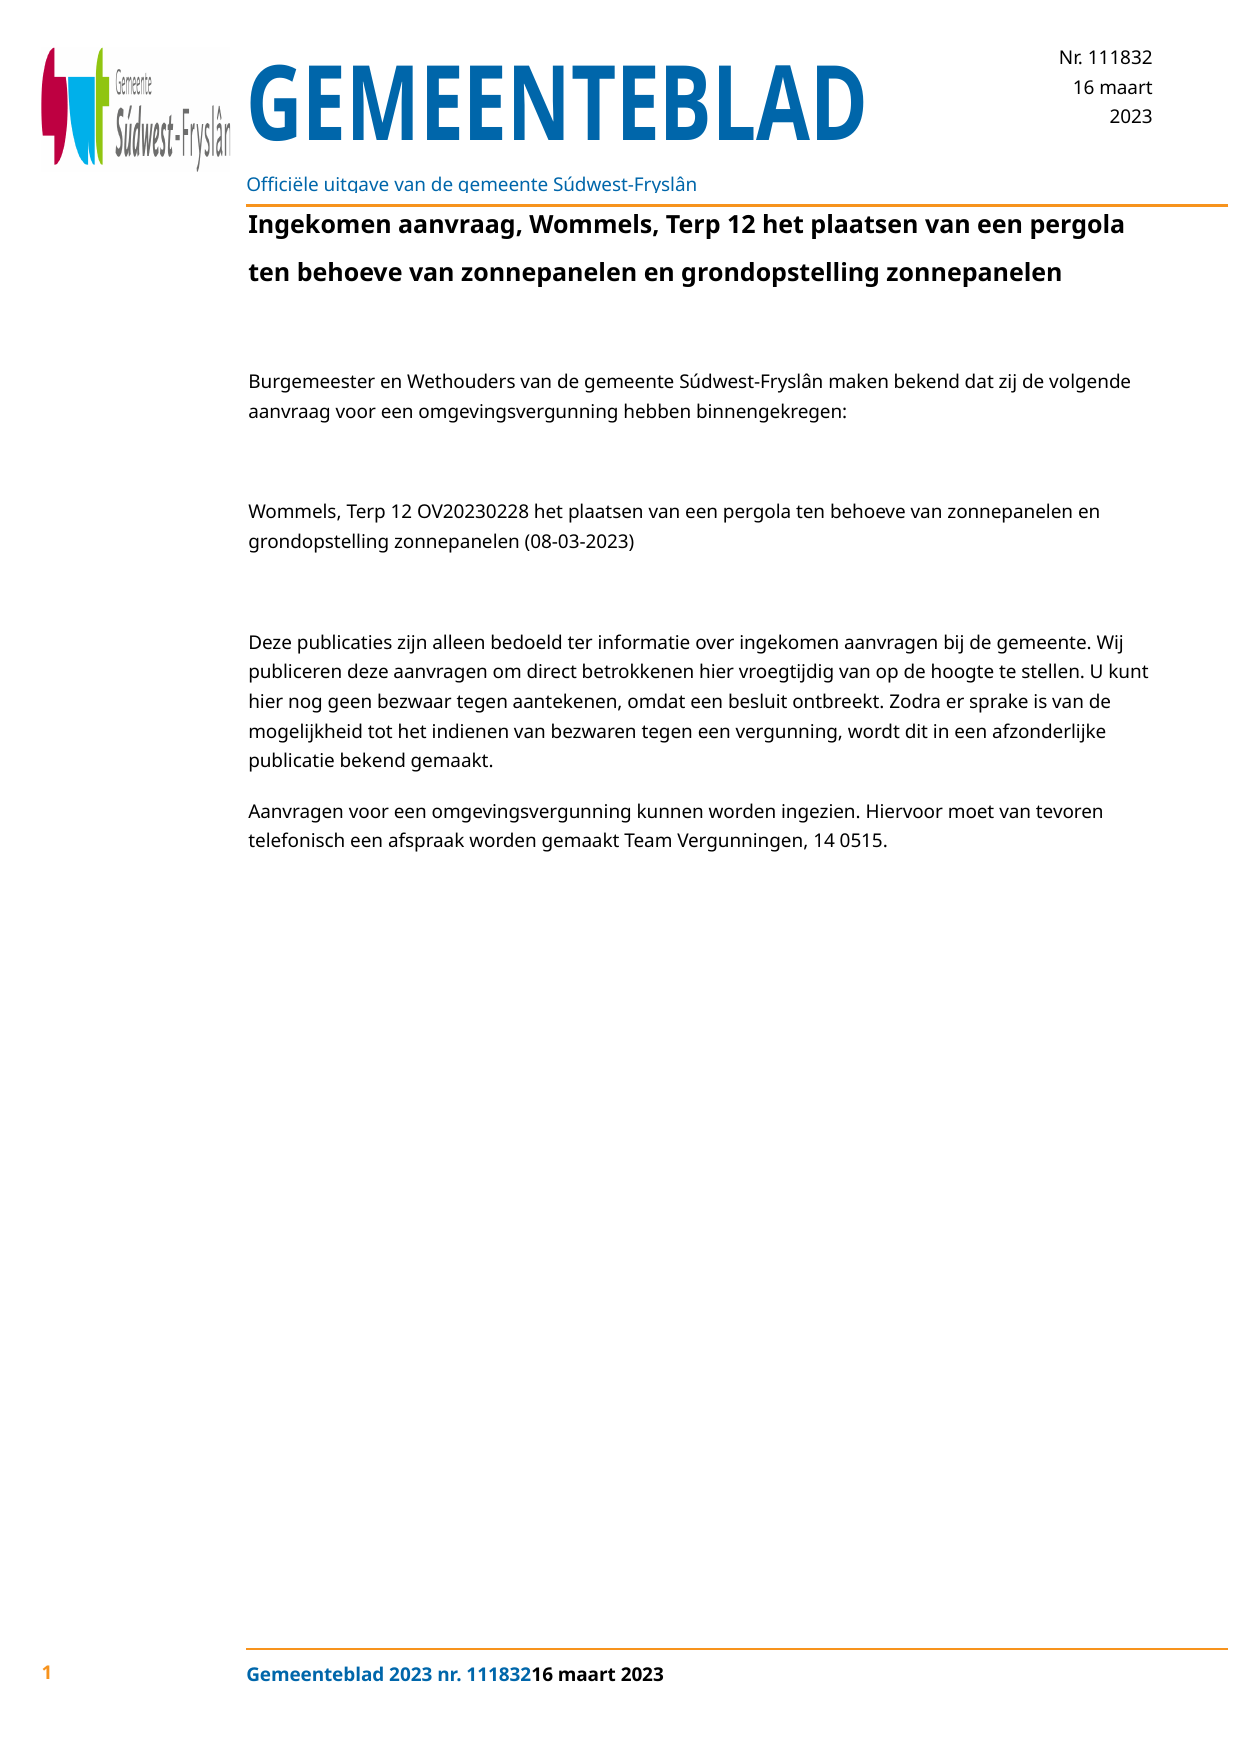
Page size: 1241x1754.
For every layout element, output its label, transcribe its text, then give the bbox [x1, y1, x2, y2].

text Ingekomen aanvraag, Wommels, Terp 12 het plaatsen van een pergola ten behoeve van zonnepanelen en grondopstelling zonnepanelen [248, 207, 1152, 288]
text Deze publicaties zijn alleen bedoeld ter informatie over ingekomen aanvragen bij de gemeente. Wij publiceren deze aanvragen om direct betrokkenen hier vroegtijdig van op de hoogte te stellen. U kunt hier nog geen bezwaar tegen aantekenen, omdat een besluit ontbreekt. Zodra er sprake is van de mogelijkheid tot het indienen van bezwaren tegen een vergunning, wordt dit in een afzonderlijke publicatie bekend gemaakt. [248, 629, 1152, 773]
text Burgemeester en Wethouders van de gemeente Súdwest-Fryslân maken bekend dat zij de volgende aanvraag voor een omgevingsvergunning hebben binnengekregen: [248, 368, 1152, 424]
text Aanvragen voor een omgevingsvergunning kunnen worden ingezien. Hiervoor moet van tevoren telefonisch een afspraak worden gemaakt Team Vergunningen, 14 0515. [248, 798, 1152, 853]
text Wommels, Terp 12 OV20230228 het plaatsen van een pergola ten behoeve van zonnepanelen en grondopstelling zonnepanelen (08-03-2023) [248, 499, 1152, 554]
picture [41, 47, 231, 172]
